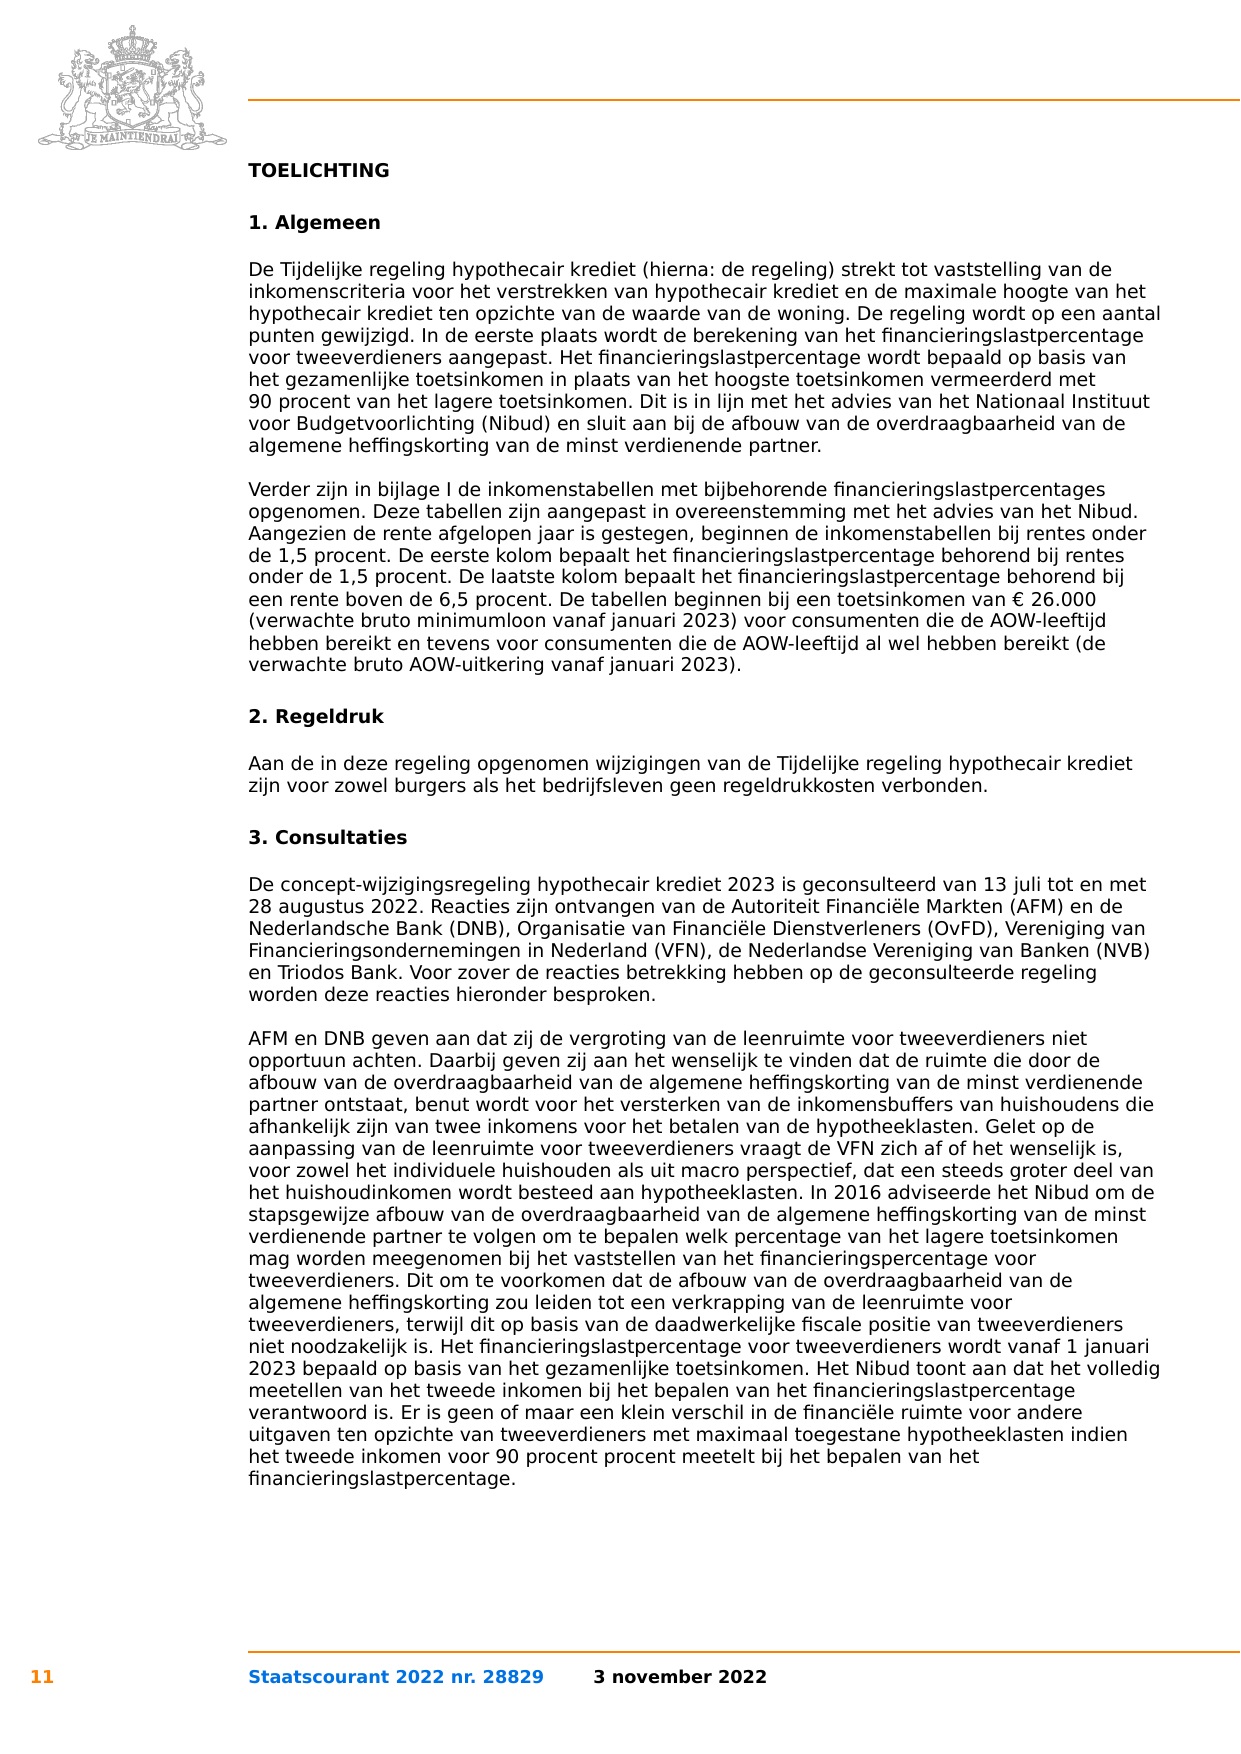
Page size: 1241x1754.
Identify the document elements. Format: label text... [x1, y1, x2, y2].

text Aan de in deze regeling opgenomen wijzigingen van de Tijdelijke regeling hypothecair krediet zijn voor zowel burgers als het bedrijfsleven geen regeldrukkosten verbonden. [248, 753, 1163, 797]
subtitle TOELICHTING [248, 160, 1163, 182]
picture [38, 25, 227, 150]
subtitle 2. Regeldruk [248, 706, 1163, 728]
subtitle 1. Algemeen [248, 212, 1163, 234]
text De Tijdelijke regeling hypothecair krediet (hierna: de regeling) strekt tot vaststelling van de inkomenscriteria voor het verstrekken van hypothecair krediet en de maximale hoogte van het hypothecair krediet ten opzichte van de waarde van de woning. De regeling wordt op een aantal punten gewijzigd. In de eerste plaats wordt de berekening van het financieringslastpercentage voor tweeverdieners aangepast. Het financieringslastpercentage wordt bepaald op basis van het gezamenlijke toetsinkomen in plaats van het hoogste toetsinkomen vermeerderd met 90 procent van het lagere toetsinkomen. Dit is in lijn met het advies van het Nationaal Instituut voor Budgetvoorlichting (Nibud) en sluit aan bij de afbouw van de overdraagbaarheid van de algemene heffingskorting van de minst verdienende partner. [248, 259, 1163, 457]
text De concept-wijzigingsregeling hypothecair krediet 2023 is geconsulteerd van 13 juli tot en met 28 augustus 2022. Reacties zijn ontvangen van de Autoriteit Financiële Markten (AFM) en de Nederlandsche Bank (DNB), Organisatie van Financiële Dienstverleners (OvFD), Vereniging van Financieringsondernemingen in Nederland (VFN), de Nederlandse Vereniging van Banken (NVB) en Triodos Bank. Voor zover de reacties betrekking hebben op de geconsulteerde regeling worden deze reacties hieronder besproken. [248, 874, 1163, 1006]
subtitle 3. Consultaties [248, 827, 1163, 849]
text Verder zijn in bijlage I de inkomenstabellen met bijbehorende financieringslastpercentages opgenomen. Deze tabellen zijn aangepast in overeenstemming met het advies van het Nibud. Aangezien de rente afgelopen jaar is gestegen, beginnen de inkomenstabellen bij rentes onder de 1,5 procent. De eerste kolom bepaalt het financieringslastpercentage behorend bij rentes onder de 1,5 procent. De laatste kolom bepaalt het financieringslastpercentage behorend bij een rente boven de 6,5 procent. De tabellen beginnen bij een toetsinkomen van € 26.000 (verwachte bruto minimumloon vanaf januari 2023) voor consumenten die de AOW-leeftijd hebben bereikt en tevens voor consumenten die de AOW-leeftijd al wel hebben bereikt (de verwachte bruto AOW-uitkering vanaf januari 2023). [248, 478, 1163, 676]
text AFM en DNB geven aan dat zij de vergroting van de leenruimte voor tweeverdieners niet opportuun achten. Daarbij geven zij aan het wenselijk te vinden dat de ruimte die door de afbouw van de overdraagbaarheid van de algemene heffingskorting van de minst verdienende partner ontstaat, benut wordt voor het versterken van de inkomensbuffers van huishoudens die afhankelijk zijn van twee inkomens voor het betalen van de hypotheeklasten. Gelet op de aanpassing van de leenruimte voor tweeverdieners vraagt de VFN zich af of het wenselijk is, voor zowel het individuele huishouden als uit macro perspectief, dat een steeds groter deel van het huishoudinkomen wordt besteed aan hypotheeklasten. In 2016 adviseerde het Nibud om de stapsgewijze afbouw van de overdraagbaarheid van de algemene heffingskorting van de minst verdienende partner te volgen om te bepalen welk percentage van het lagere toetsinkomen mag worden meegenomen bij het vaststellen van het financieringspercentage voor tweeverdieners. Dit om te voorkomen dat de afbouw van de overdraagbaarheid van de algemene heffingskorting zou leiden tot een verkrapping van de leenruimte voor tweeverdieners, terwijl dit op basis van de daadwerkelijke fiscale positie van tweeverdieners niet noodzakelijk is. Het financieringslastpercentage voor tweeverdieners wordt vanaf 1 januari 2023 bepaald op basis van het gezamenlijke toetsinkomen. Het Nibud toont aan dat het volledig meetellen van het tweede inkomen bij het bepalen van het financieringslastpercentage verantwoord is. Er is geen of maar een klein verschil in de financiële ruimte voor andere uitgaven ten opzichte van tweeverdieners met maximaal toegestane hypotheeklasten indien het tweede inkomen voor 90 procent procent meetelt bij het bepalen van het financieringslastpercentage. [248, 1028, 1163, 1489]
